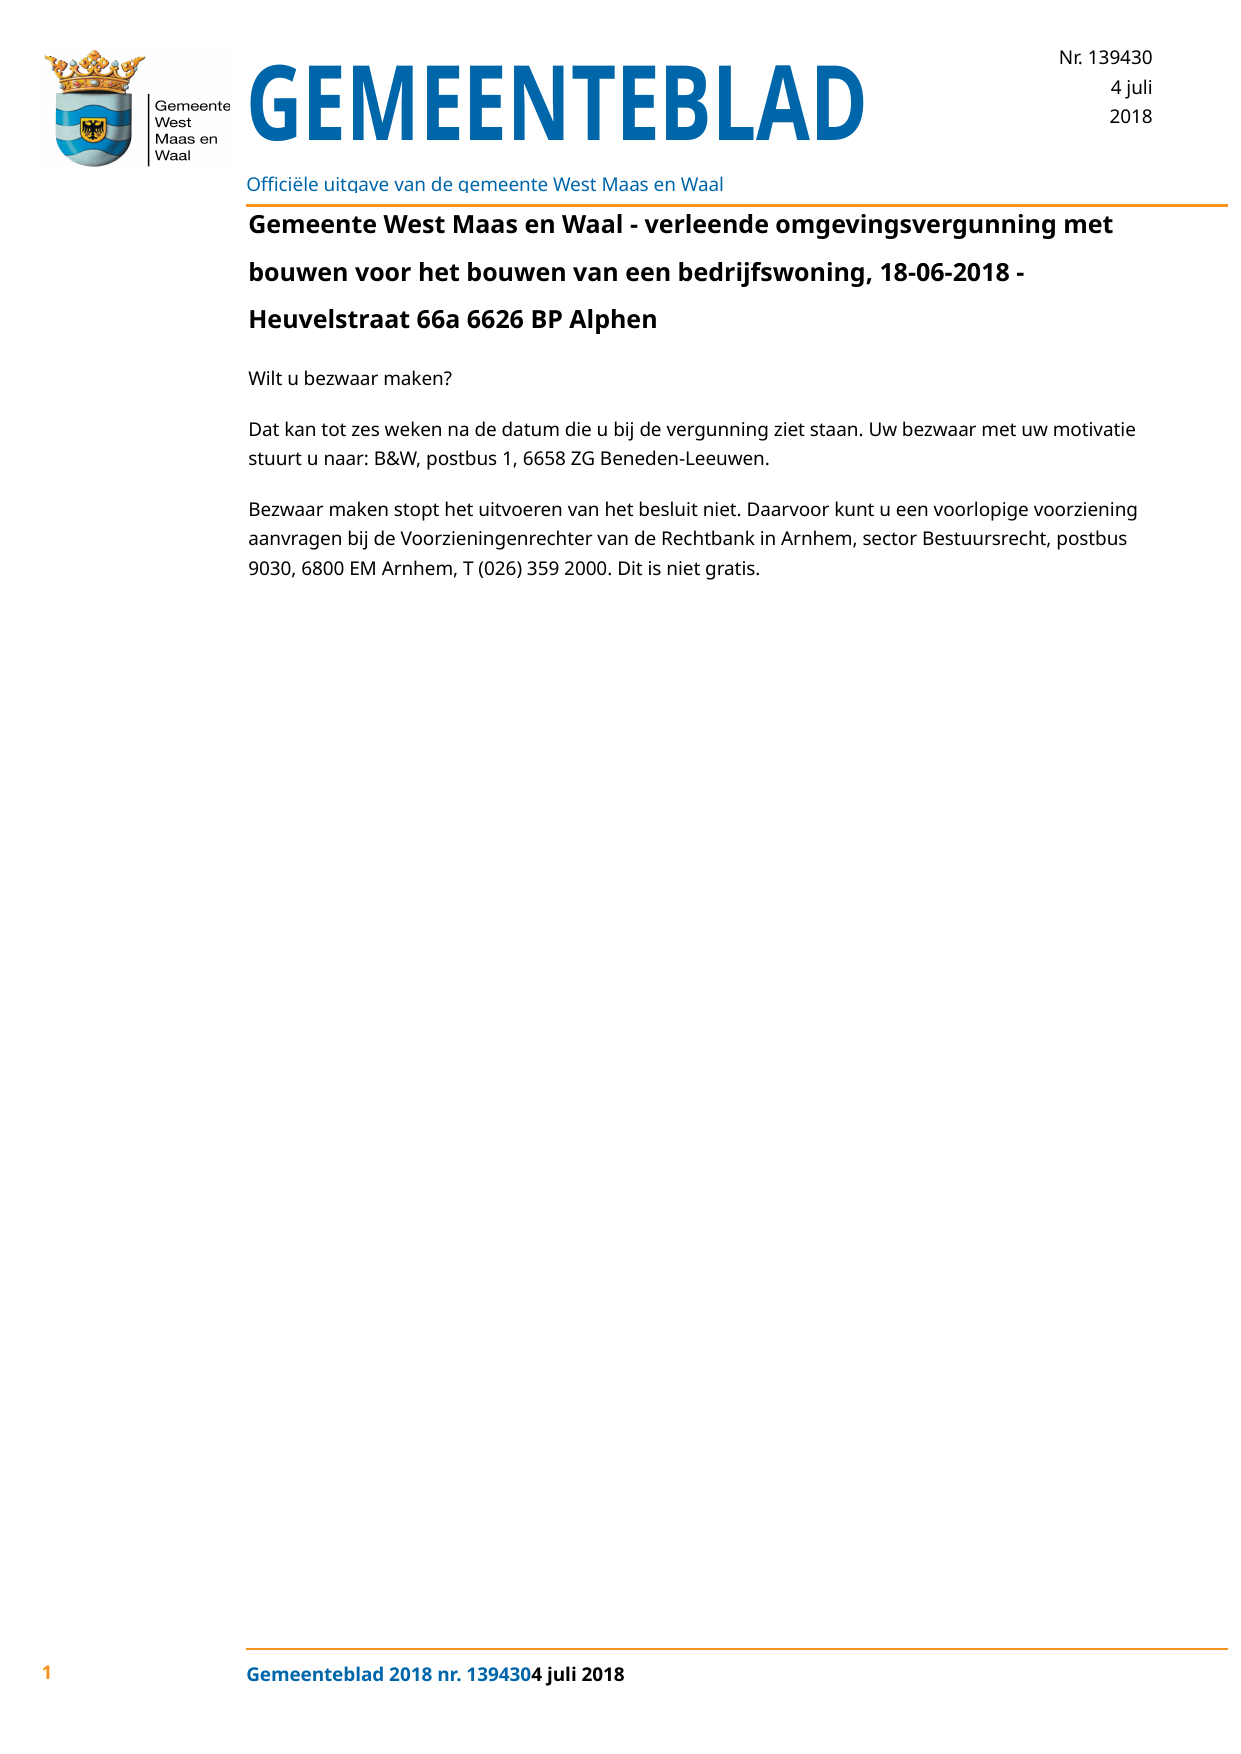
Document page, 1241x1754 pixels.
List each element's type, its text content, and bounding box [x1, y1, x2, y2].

text Wilt u bezwaar maken? [248, 366, 1152, 391]
picture [41, 47, 231, 172]
text Bezwaar maken stopt het uitvoeren van het besluit niet. Daarvoor kunt u een voorlopige voorziening aanvragen bij de Voorzieningenrechter van de Rechtbank in Arnhem, sector Bestuursrecht, postbus 9030, 6800 EM Arnhem, T (026) 359 2000. Dit is niet gratis. [248, 496, 1152, 581]
text Gemeente West Maas en Waal - verleende omgevingsvergunning met bouwen voor het bouwen van een bedrijfswoning, 18-06-2018 - Heuvelstraat 66a 6626 BP Alphen [248, 207, 1152, 336]
text Dat kan tot zes weken na de datum die u bij de vergunning ziet staan. Uw bezwaar met uw motivatie stuurt u naar: B&W, postbus 1, 6658 ZG Beneden-Leeuwen. [248, 416, 1152, 471]
